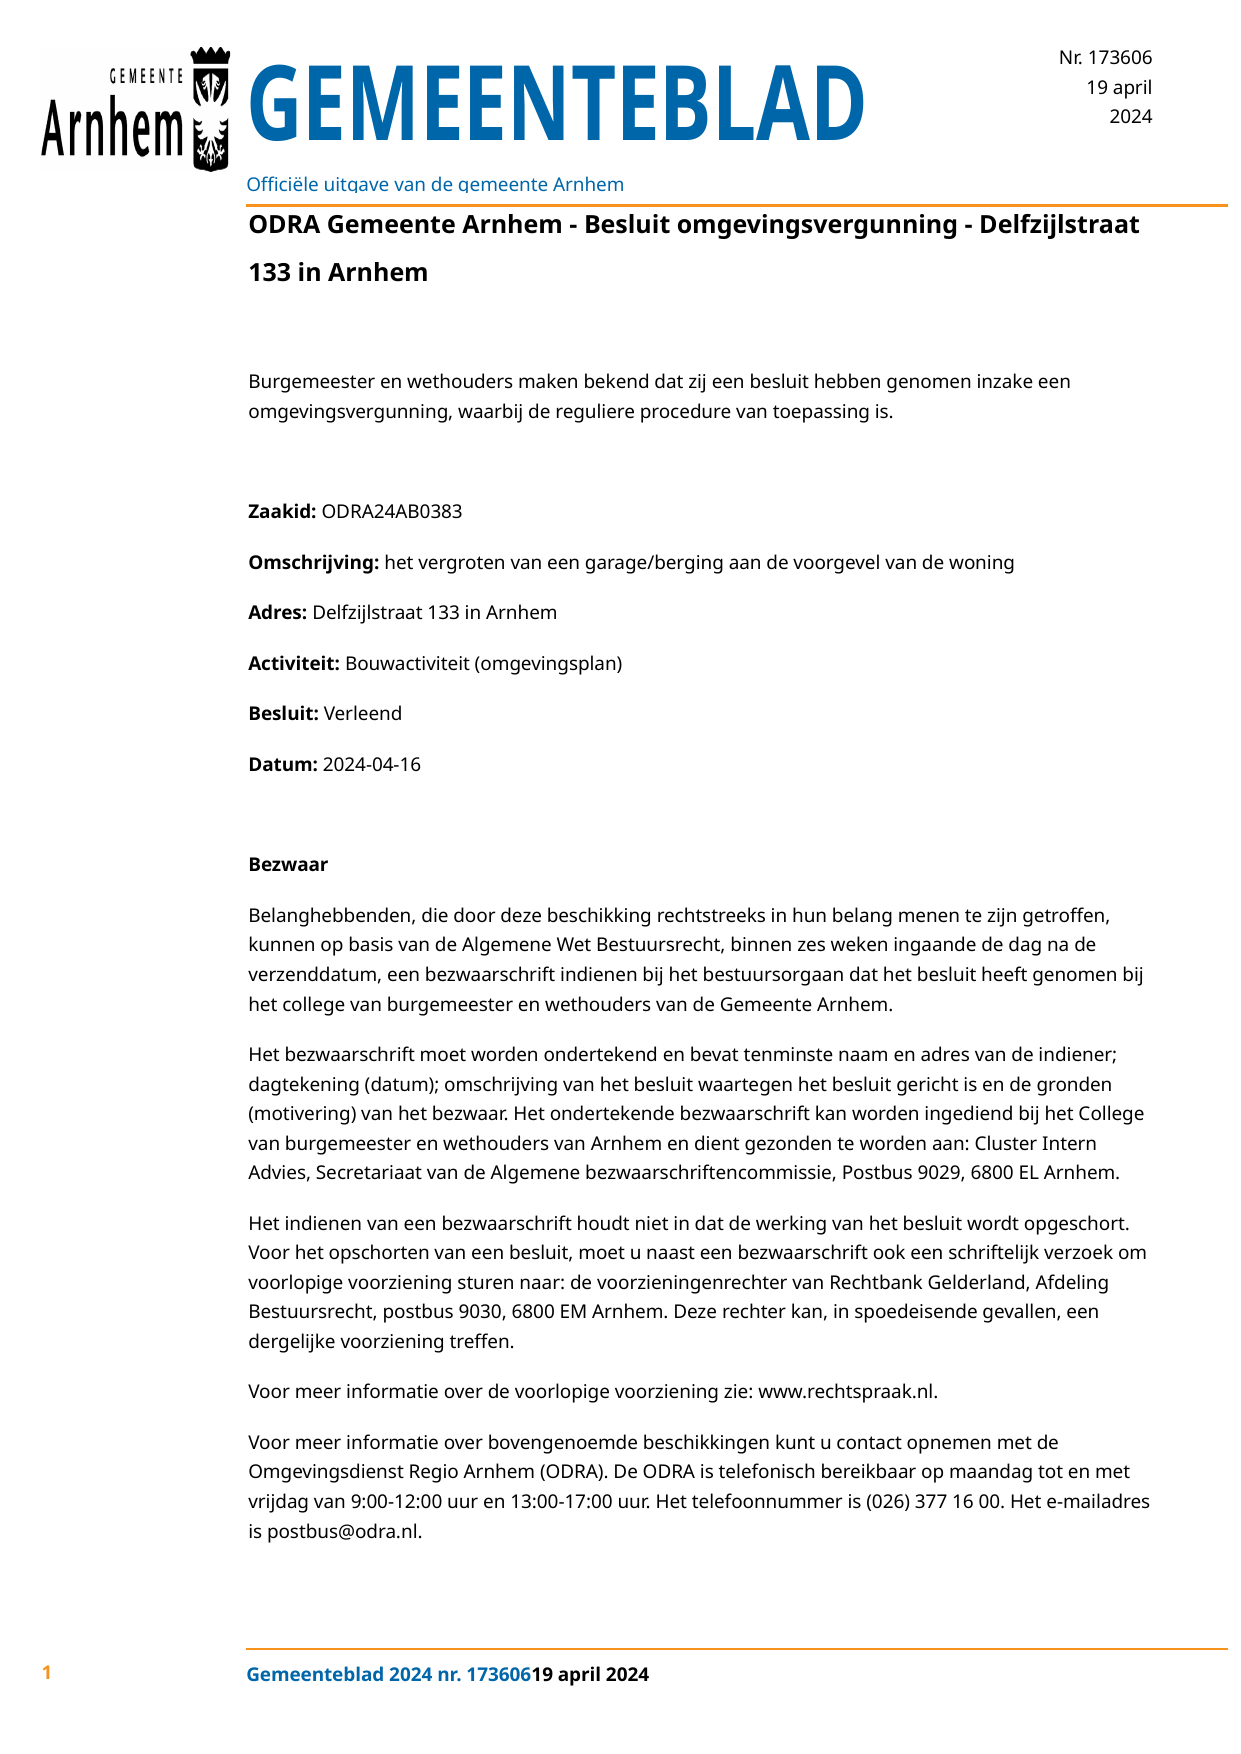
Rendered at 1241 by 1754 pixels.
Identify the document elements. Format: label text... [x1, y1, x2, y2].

text Voor meer informatie over bovengenoemde beschikkingen kunt u contact opnemen met de Omgevingsdienst Regio Arnhem (ODRA). De ODRA is telefonisch bereikbaar op maandag tot en met vrijdag van 9:00-12:00 uur en 13:00-17:00 uur. Het telefoonnummer is (026) 377 16 00. Het e-mailadres is postbus@odra.nl. [248, 1429, 1152, 1544]
text Datum: 2024-04-16 [248, 751, 1152, 777]
text Het indienen van een bezwaarschrift houdt niet in dat de werking van het besluit wordt opgeschort. Voor het opschorten van een besluit, moet u naast een bezwaarschrift ook een schriftelijk verzoek om voorlopige voorziening sturen naar: de voorzieningenrechter van Rechtbank Gelderland, Afdeling Bestuursrecht, postbus 9030, 6800 EM Arnhem. Deze rechter kan, in spoedeisende gevallen, een dergelijke voorziening treffen. [248, 1210, 1152, 1354]
text Belanghebbenden, die door deze beschikking rechtstreeks in hun belang menen te zijn getroffen, kunnen op basis van de Algemene Wet Bestuursrecht, binnen zes weken ingaande de dag na de verzenddatum, een bezwaarschrift indienen bij het bestuursorgaan dat het besluit heeft genomen bij het college van burgemeester en wethouders van de Gemeente Arnhem. [248, 902, 1152, 1017]
text Omschrijving: het vergroten van een garage/berging aan de voorgevel van de woning [248, 549, 1152, 575]
text Het bezwaarschrift moet worden ondertekend en bevat tenminste naam en adres van de indiener; dagtekening (datum); omschrijving van het besluit waartegen het besluit gericht is en de gronden (motivering) van het bezwaar. Het ondertekende bezwaarschrift kan worden ingediend bij het College van burgemeester en wethouders van Arnhem en dient gezonden te worden aan: Cluster Intern Advies, Secretariaat van de Algemene bezwaarschriftencommissie, Postbus 9029, 6800 EL Arnhem. [248, 1041, 1152, 1185]
text Zaakid: ODRA24AB0383 [248, 499, 1152, 524]
text Voor meer informatie over de voorlopige voorziening zie: www.rechtspraak.nl. [248, 1379, 1152, 1404]
text Burgemeester en wethouders maken bekend dat zij een besluit hebben genomen inzake een omgevingsvergunning, waarbij de reguliere procedure van toepassing is. [248, 368, 1152, 424]
picture [41, 47, 231, 172]
text Activiteit: Bouwactiviteit (omgevingsplan) [248, 650, 1152, 676]
text Adres: Delfzijlstraat 133 in Arnhem [248, 599, 1152, 625]
text Besluit: Verleend [248, 700, 1152, 726]
text Bezwaar [248, 852, 1152, 877]
text ODRA Gemeente Arnhem - Besluit omgevingsvergunning - Delfzijlstraat 133 in Arnhem [248, 207, 1152, 288]
